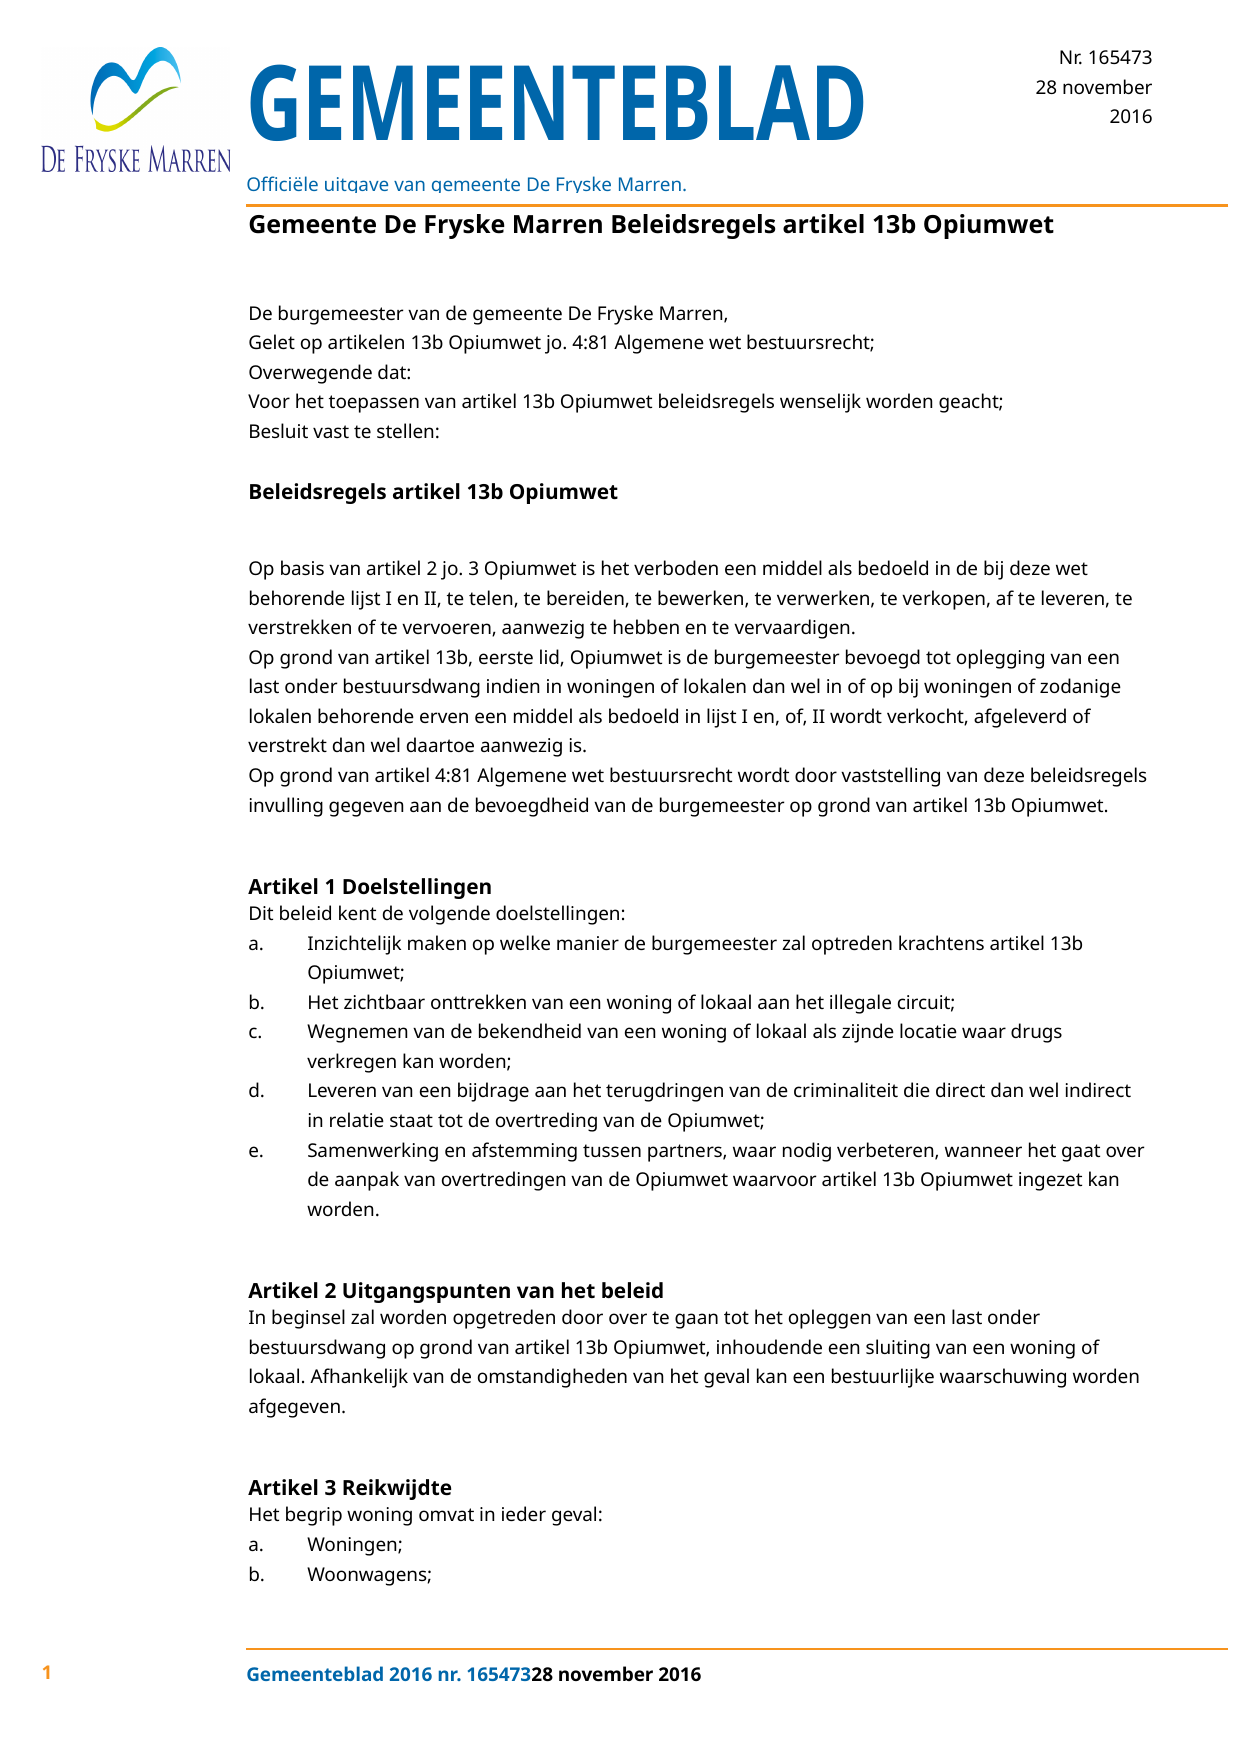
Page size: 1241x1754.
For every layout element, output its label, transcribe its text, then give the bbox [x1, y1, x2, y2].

text Op grond van artikel 4:81 Algemene wet bestuursrecht wordt door vaststelling van deze beleidsregels invulling gegeven aan de bevoegdheid van de burgemeester op grond van artikel 13b Opiumwet. [248, 762, 1152, 817]
text Voor het toepassen van artikel 13b Opiumwet beleidsregels wenselijk worden geacht; [248, 389, 1152, 414]
picture [41, 47, 231, 172]
list Woningen; [248, 1531, 1152, 1557]
text Gelet op artikelen 13b Opiumwet jo. 4:81 Algemene wet bestuursrecht; [248, 329, 1152, 355]
text Besluit vast te stellen: [248, 418, 1152, 444]
text Beleidsregels artikel 13b Opiumwet [248, 477, 1152, 506]
text Artikel 2 Uitgangspunten van het beleid [248, 1276, 1152, 1304]
text Overwegende dat: [248, 359, 1152, 385]
text Op basis van artikel 2 jo. 3 Opiumwet is het verboden een middel als bedoeld in de bij deze wet behorende lijst I en II, te telen, te bereiden, te bewerken, te verwerken, te verkopen, af te leveren, te verstrekken of te vervoeren, aanwezig te hebben en te vervaardigen. [248, 555, 1152, 640]
list Wegnemen van de bekendheid van een woning of lokaal als zijnde locatie waar drugs verkregen kan worden; [248, 1018, 1152, 1074]
list Inzichtelijk maken op welke manier de burgemeester zal optreden krachtens artikel 13b Opiumwet; [248, 930, 1152, 985]
list Samenwerking en afstemming tussen partners, waar nodig verbeteren, wanneer het gaat over de aanpak van overtredingen van de Opiumwet waarvoor artikel 13b Opiumwet ingezet kan worden. [248, 1137, 1152, 1222]
list Woonwagens; [248, 1561, 1152, 1587]
text In beginsel zal worden opgetreden door over te gaan tot het opleggen van een last onder bestuursdwang op grond van artikel 13b Opiumwet, inhoudende een sluiting van een woning of lokaal. Afhankelijk van de omstandigheden van het geval kan een bestuurlijke waarschuwing worden afgegeven. [248, 1304, 1152, 1419]
text De burgemeester van de gemeente De Fryske Marren, [248, 300, 1152, 326]
list Het zichtbaar onttrekken van een woning of lokaal aan het illegale circuit; [248, 989, 1152, 1015]
text Dit beleid kent de volgende doelstellingen: [248, 900, 1152, 926]
text Op grond van artikel 13b, eerste lid, Opiumwet is de burgemeester bevoegd tot oplegging van een last onder bestuursdwang indien in woningen of lokalen dan wel in of op bij woningen of zodanige lokalen behorende erven een middel als bedoeld in lijst I en, of, II wordt verkocht, afgeleverd of verstrekt dan wel daartoe aanwezig is. [248, 644, 1152, 758]
text Gemeente De Fryske Marren Beleidsregels artikel 13b Opiumwet [248, 207, 1152, 241]
text Het begrip woning omvat in ieder geval: [248, 1502, 1152, 1527]
list Leveren van een bijdrage aan het terugdringen van de criminaliteit die direct dan wel indirect in relatie staat tot de overtreding van de Opiumwet; [248, 1078, 1152, 1133]
text Artikel 3 Reikwijdte [248, 1473, 1152, 1502]
text Artikel 1 Doelstellingen [248, 872, 1152, 900]
